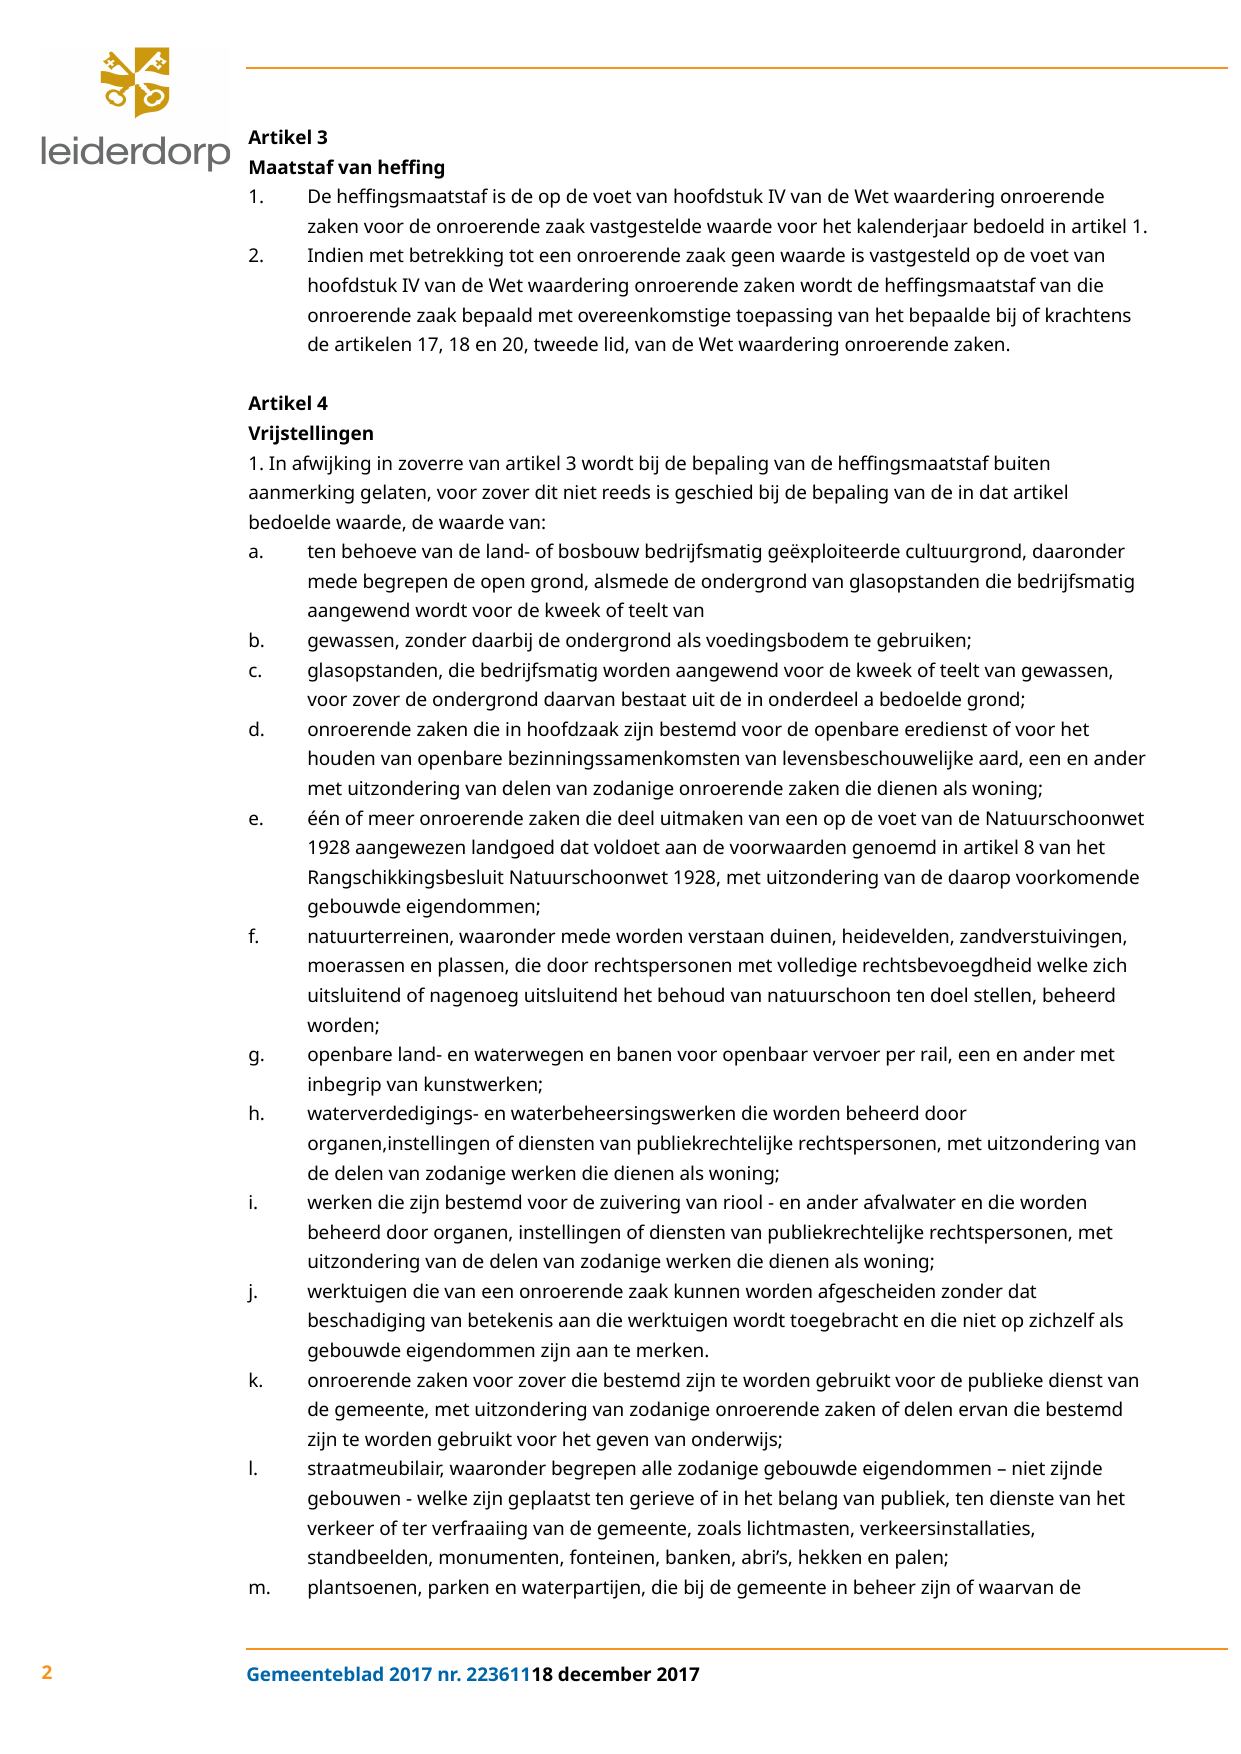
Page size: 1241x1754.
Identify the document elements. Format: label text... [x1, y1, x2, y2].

picture [41, 47, 231, 172]
text Artikel 4 [248, 391, 1152, 416]
list onroerende zaken die in hoofdzaak zijn bestemd voor de openbare eredienst of voor het houden van openbare bezinningssamenkomsten van levensbeschouwelijke aard, een en ander met uitzondering van delen van zodanige onroerende zaken die dienen als woning; [248, 716, 1152, 801]
text Artikel 3 [248, 124, 1152, 150]
list natuurterreinen, waaronder mede worden verstaan duinen, heidevelden, zandverstuivingen, moerassen en plassen, die door rechtspersonen met volledige rechtsbevoegdheid welke zich uitsluitend of nagenoeg uitsluitend het behoud van natuurschoon ten doel stellen, beheerd worden; [248, 923, 1152, 1038]
list straatmeubilair, waaronder begrepen alle zodanige gebouwde eigendommen – niet zijnde gebouwen - welke zijn geplaatst ten gerieve of in het belang van publiek, ten dienste van het verkeer of ter verfraaiing van de gemeente, zoals lichtmasten, verkeersinstallaties, standbeelden, monumenten, fonteinen, banken, abri’s, hekken en palen; [248, 1456, 1152, 1570]
list onroerende zaken voor zover die bestemd zijn te worden gebruikt voor de publieke dienst van de gemeente, met uitzondering van zodanige onroerende zaken of delen ervan die bestemd zijn te worden gebruikt voor het geven van onderwijs; [248, 1367, 1152, 1452]
text 1. In afwijking in zoverre van artikel 3 wordt bij de bepaling van de heffingsmaatstaf buiten aanmerking gelaten, voor zover dit niet reeds is geschied bij de bepaling van de in dat artikel bedoelde waarde, de waarde van: [248, 450, 1152, 535]
list De heffingsmaatstaf is de op de voet van hoofdstuk IV van de Wet waardering onroerende zaken voor de onroerende zaak vastgestelde waarde voor het kalenderjaar bedoeld in artikel 1. [248, 183, 1152, 239]
list openbare land- en waterwegen en banen voor openbaar vervoer per rail, een en ander met inbegrip van kunstwerken; [248, 1041, 1152, 1097]
list één of meer onroerende zaken die deel uitmaken van een op de voet van de Natuurschoonwet 1928 aangewezen landgoed dat voldoet aan de voorwaarden genoemd in artikel 8 van het Rangschikkingsbesluit Natuurschoonwet 1928, met uitzondering van de daarop voorkomende gebouwde eigendommen; [248, 805, 1152, 919]
list Indien met betrekking tot een onroerende zaak geen waarde is vastgesteld op de voet van hoofdstuk IV van de Wet waardering onroerende zaken wordt de heffingsmaatstaf van die onroerende zaak bepaald met overeenkomstige toepassing van het bepaalde bij of krachtens de artikelen 17, 18 en 20, tweede lid, van de Wet waardering onroerende zaken. [248, 243, 1152, 357]
list plantsoenen, parken en waterpartijen, die bij de gemeente in beheer zijn of waarvan de [248, 1574, 1152, 1600]
list ten behoeve van de land- of bosbouw bedrijfsmatig geëxploiteerde cultuurgrond, daaronder mede begrepen de open grond, alsmede de ondergrond van glasopstanden die bedrijfsmatig aangewend wordt voor de kweek of teelt van [248, 538, 1152, 623]
list gewassen, zonder daarbij de ondergrond als voedingsbodem te gebruiken; [248, 627, 1152, 653]
list waterverdedigings- en waterbeheersingswerken die worden beheerd door organen,instellingen of diensten van publiekrechtelijke rechtspersonen, met uitzondering van de delen van zodanige werken die dienen als woning; [248, 1101, 1152, 1186]
text Maatstaf van heffing [248, 154, 1152, 180]
list glasopstanden, die bedrijfsmatig worden aangewend voor de kweek of teelt van gewassen, voor zover de ondergrond daarvan bestaat uit de in onderdeel a bedoelde grond; [248, 657, 1152, 712]
list werken die zijn bestemd voor de zuivering van riool - en ander afvalwater en die worden beheerd door organen, instellingen of diensten van publiekrechtelijke rechtspersonen, met uitzondering van de delen van zodanige werken die dienen als woning; [248, 1189, 1152, 1274]
list werktuigen die van een onroerende zaak kunnen worden afgescheiden zonder dat beschadiging van betekenis aan die werktuigen wordt toegebracht en die niet op zichzelf als gebouwde eigendommen zijn aan te merken. [248, 1278, 1152, 1363]
text Vrijstellingen [248, 420, 1152, 446]
